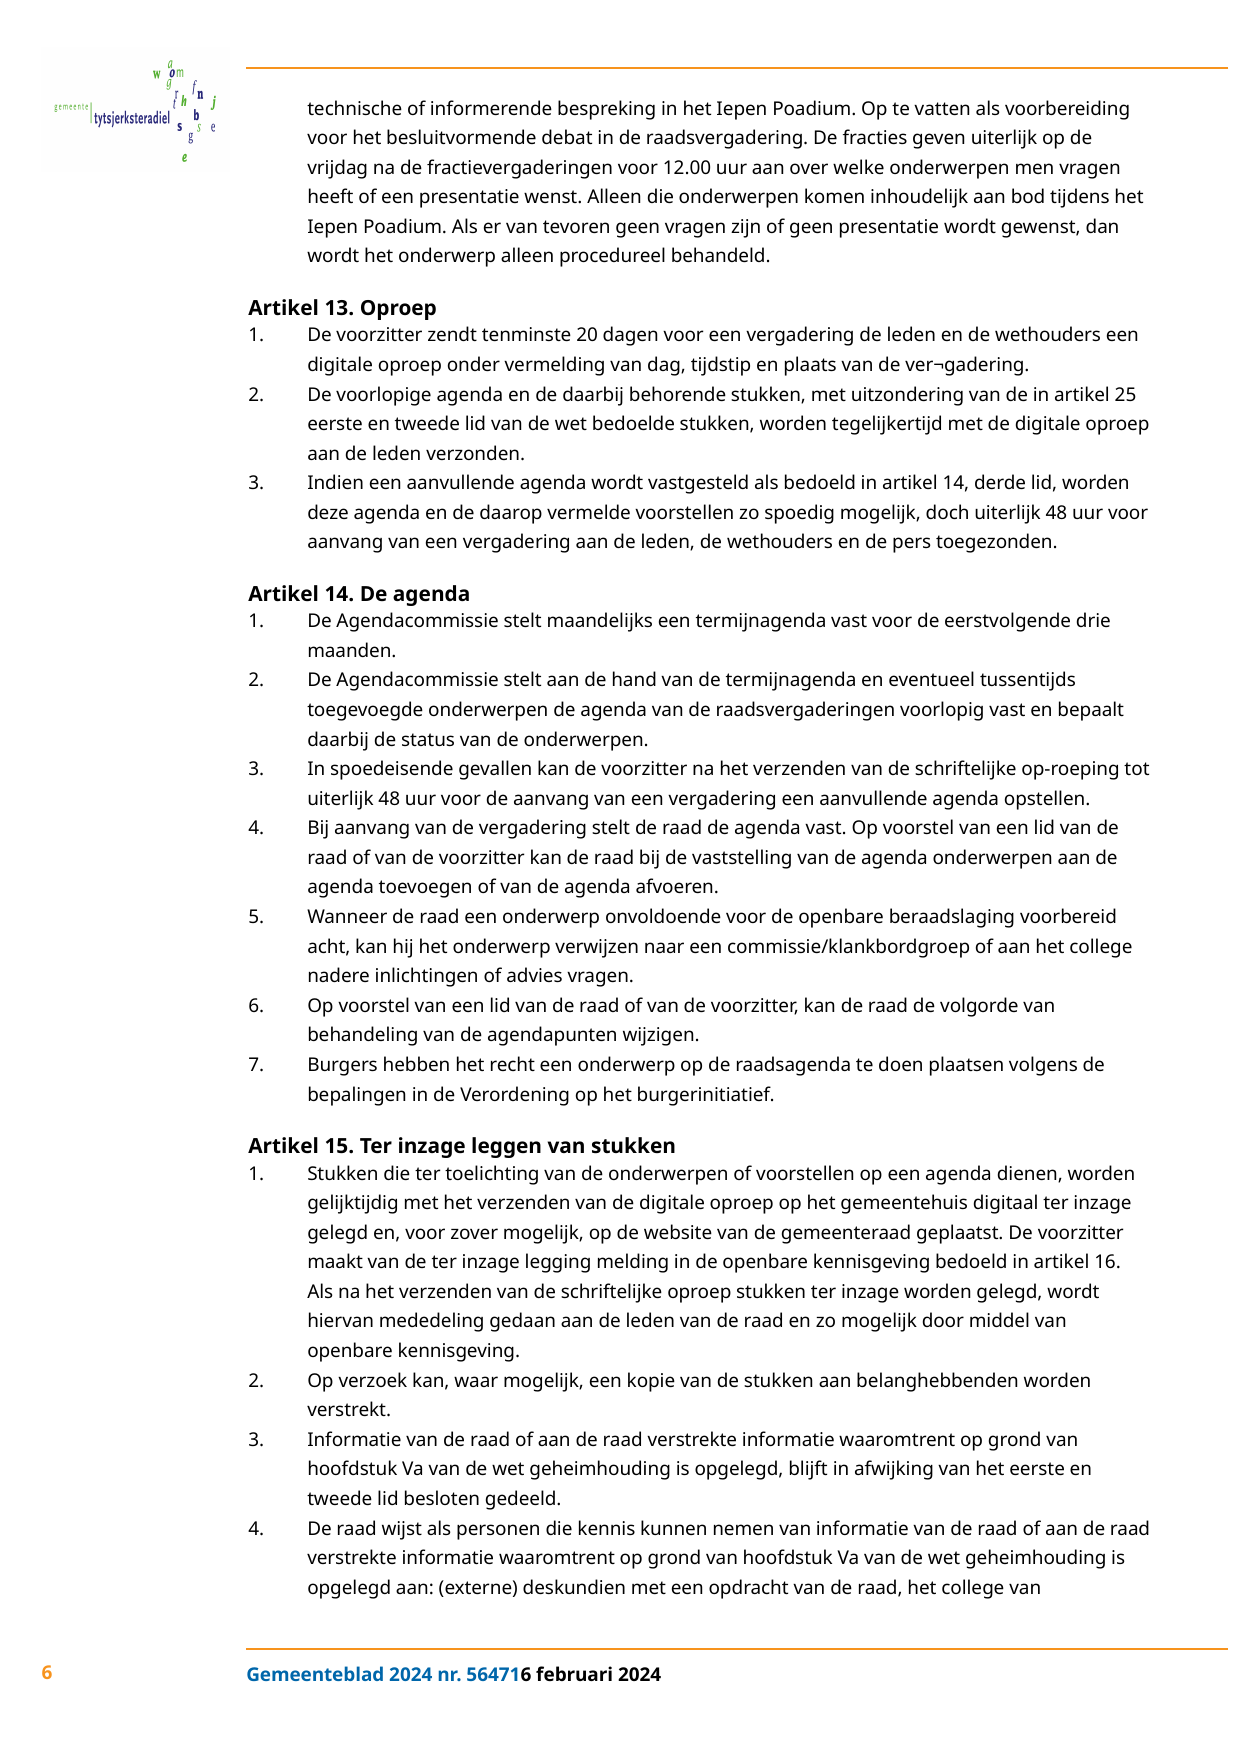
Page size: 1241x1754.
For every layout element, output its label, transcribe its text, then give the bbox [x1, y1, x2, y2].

list In spoedeisende gevallen kan de voorzitter na het verzenden van de schriftelijke op-roeping tot uiterlijk 48 uur voor de aanvang van een vergadering een aanvullende agenda opstellen. [248, 755, 1152, 811]
list Op verzoek kan, waar mogelijk, een kopie van de stukken aan belanghebbenden worden verstrekt. [248, 1367, 1152, 1422]
list De raad wijst als personen die kennis kunnen nemen van informatie van de raad of aan de raad verstrekte informatie waaromtrent op grond van hoofdstuk Va van de wet geheimhouding is opgelegd aan: (externe) deskundien met een opdracht van de raad, het college van [248, 1515, 1152, 1599]
list technische of informerende bespreking in het Iepen Poadium. Op te vatten als voorbereiding voor het besluitvormende debat in de raadsvergadering. De fracties geven uiterlijk op de vrijdag na de fractievergaderingen voor 12.00 uur aan over welke onderwerpen men vragen heeft of een presentatie wenst. Alleen die onderwerpen komen inhoudelijk aan bod tijdens het Iepen Poadium. Als er van tevoren geen vragen zijn of geen presentatie wordt gewenst, dan wordt het onderwerp alleen procedureel behandeld. [248, 95, 1152, 268]
list Stukken die ter toelichting van de onderwerpen of voorstellen op een agenda dienen, worden gelijktijdig met het verzenden van de digitale oproep op het gemeentehuis digitaal ter inzage gelegd en, voor zover mogelijk, op de website van de gemeenteraad geplaatst. De voorzitter maakt van de ter inzage legging melding in de openbare kennisgeving bedoeld in artikel 16. Als na het verzenden van de schriftelijke oproep stukken ter inzage worden gelegd, wordt hiervan mededeling gedaan aan de leden van de raad en zo mogelijk door middel van openbare kennisgeving. [248, 1160, 1152, 1363]
list Indien een aanvullende agenda wordt vastgesteld als bedoeld in artikel 14, derde lid, worden deze agenda en de daarop vermelde voorstellen zo spoedig mogelijk, doch uiterlijk 48 uur voor aanvang van een vergadering aan de leden, de wethouders en de pers toegezonden. [248, 469, 1152, 554]
text Artikel 13. Oproep [248, 293, 1152, 322]
list De Agendacommissie stelt maandelijks een termijnagenda vast voor de eerstvolgende drie maanden. [248, 607, 1152, 663]
picture [41, 47, 231, 172]
list De voorlopige agenda en de daarbij behorende stukken, met uitzondering van de in artikel 25 eerste en tweede lid van de wet bedoelde stukken, worden tegelijkertijd met de digitale oproep aan de leden verzonden. [248, 381, 1152, 466]
list Informatie van de raad of aan de raad verstrekte informatie waaromtrent op grond van hoofdstuk Va van de wet geheimhouding is opgelegd, blijft in afwijking van het eerste en tweede lid besloten gedeeld. [248, 1426, 1152, 1511]
list De voorzitter zendt tenminste 20 dagen voor een vergadering de leden en de wethouders een digitale oproep onder vermelding van dag, tijdstip en plaats van de ver¬gadering. [248, 322, 1152, 377]
text Artikel 15. Ter inzage leggen van stukken [248, 1131, 1152, 1160]
list De Agendacommissie stelt aan de hand van de termijnagenda en eventueel tussentijds toegevoegde onderwerpen de agenda van de raadsvergaderingen voorlopig vast en bepaalt daarbij de status van de onderwerpen. [248, 667, 1152, 752]
text Artikel 14. De agenda [248, 579, 1152, 607]
list Bij aanvang van de vergadering stelt de raad de agenda vast. Op voorstel van een lid van de raad of van de voorzitter kan de raad bij de vaststelling van de agenda onderwerpen aan de agenda toevoegen of van de agenda afvoeren. [248, 814, 1152, 899]
list Wanneer de raad een onderwerp onvoldoende voor de openbare beraadslaging voorbereid acht, kan hij het onderwerp verwijzen naar een commissie/klankbordgroep of aan het college nadere inlichtingen of advies vragen. [248, 903, 1152, 988]
list Burgers hebben het recht een onderwerp op de raadsagenda te doen plaatsen volgens de bepalingen in de Verordening op het burgerinitiatief. [248, 1051, 1152, 1107]
list Op voorstel van een lid van de raad of van de voorzitter, kan de raad de volgorde van behandeling van de agendapunten wijzigen. [248, 992, 1152, 1047]
